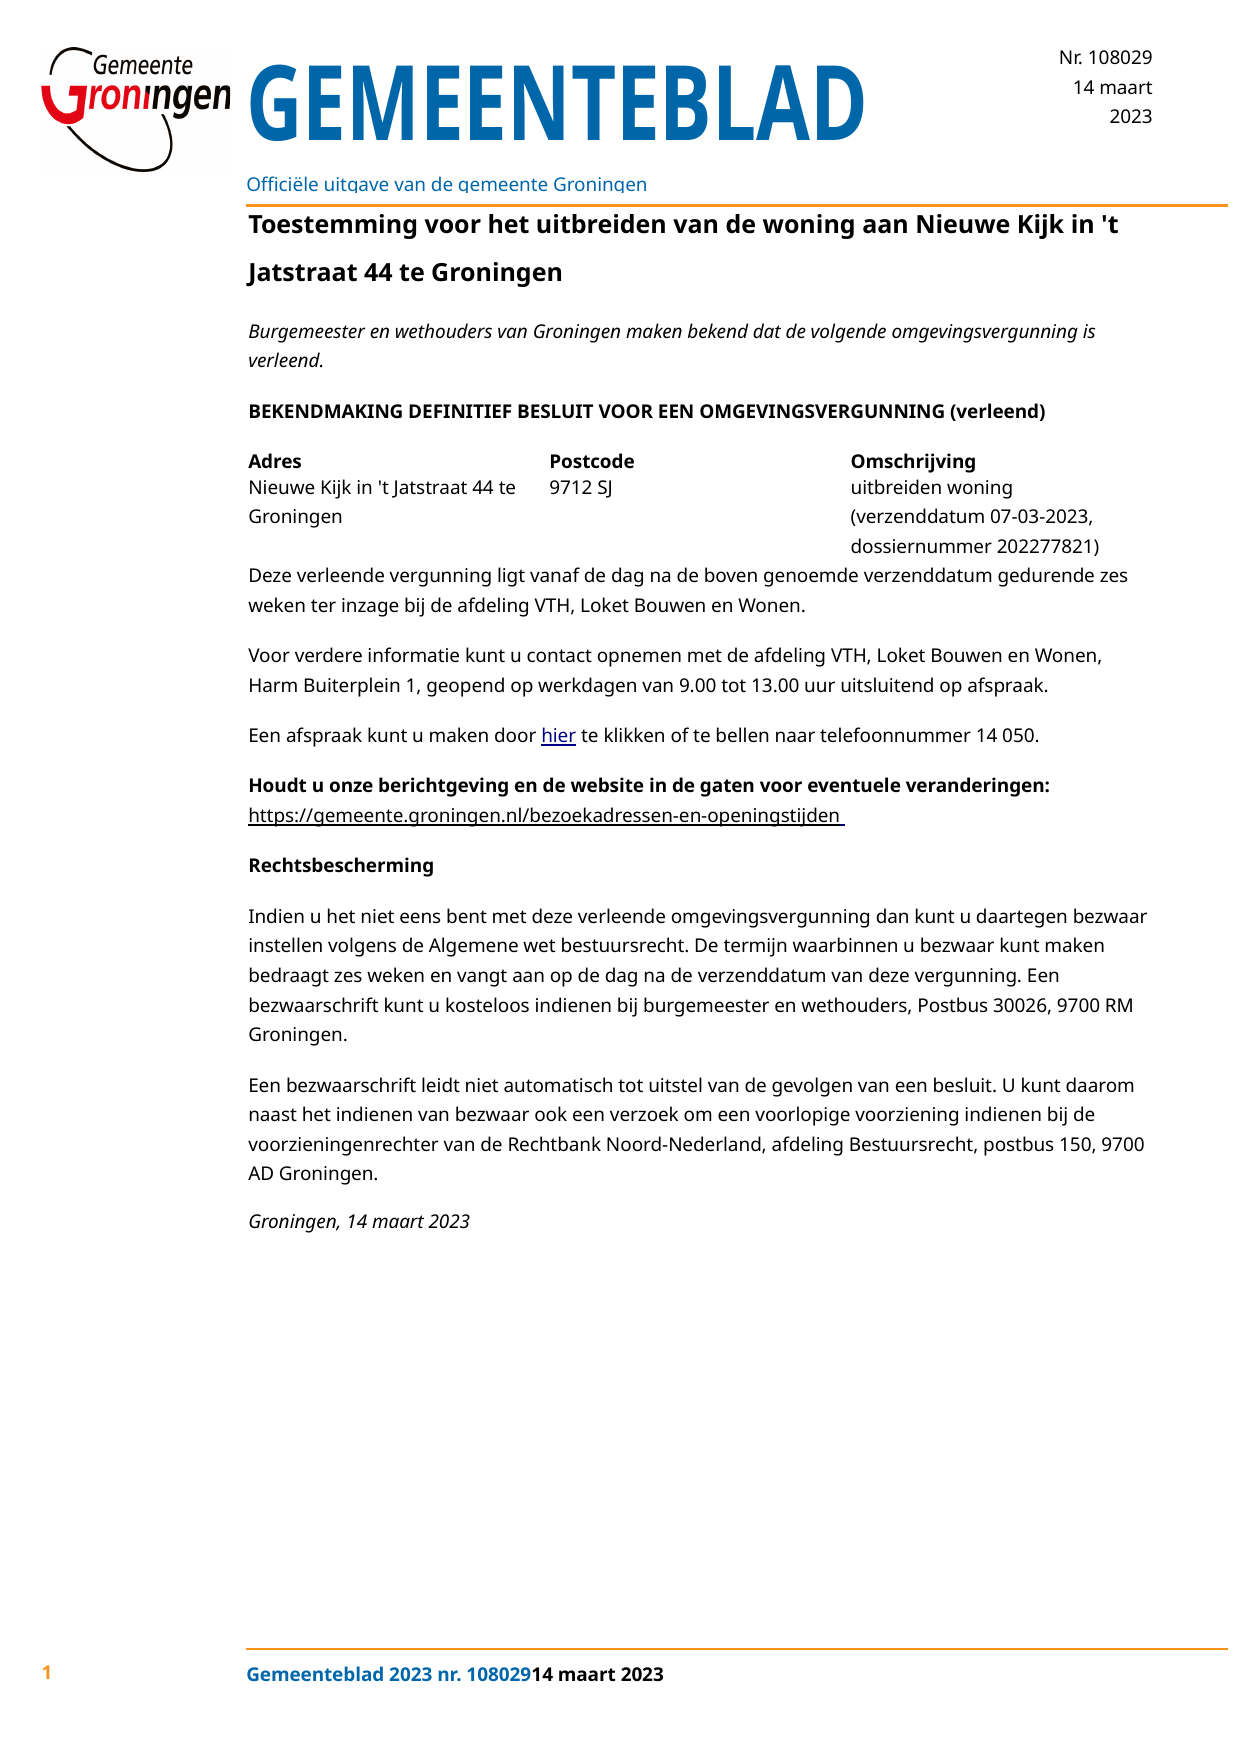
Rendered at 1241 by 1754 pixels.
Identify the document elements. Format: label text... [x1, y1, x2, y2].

table_cell Nieuwe Kijk in 't Jatstraat 44 te Groningen [248, 474, 549, 559]
text Groningen, 14 maart 2023 [248, 1208, 1152, 1234]
text Deze verleende vergunning ligt vanaf de dag na de boven genoemde verzenddatum gedurende zes weken ter inzage bij de afdeling VTH, Loket Bouwen en Wonen. [248, 562, 1152, 618]
text Een afspraak kunt u maken door hier te klikken of te bellen naar telefoonnummer 14 050. [248, 722, 1152, 748]
table_cell 9712 SJ [549, 474, 850, 559]
table_cell uitbreiden woning (verzenddatum 07-03-2023, dossiernummer 202277821) [850, 474, 1152, 559]
text Indien u het niet eens bent met deze verleende omgevingsvergunning dan kunt u daartegen bezwaar instellen volgens de Algemene wet bestuursrecht. De termijn waarbinnen u bezwaar kunt maken bedraagt zes weken en vangt aan op de dag na de verzenddatum van deze vergunning. Een bezwaarschrift kunt u kosteloos indienen bij burgemeester en wethouders, Postbus 30026, 9700 RM Groningen. [248, 903, 1152, 1047]
text Voor verdere informatie kunt u contact opnemen met de afdeling VTH, Loket Bouwen en Wonen, Harm Buiterplein 1, geopend op werkdagen van 9.00 tot 13.00 uur uitsluitend op afspraak. [248, 642, 1152, 698]
picture [41, 47, 231, 172]
text Burgemeester en wethouders van Groningen maken bekend dat de volgende omgevingsvergunning is verleend. [248, 318, 1152, 373]
text BEKENDMAKING DEFINITIEF BESLUIT VOOR EEN OMGEVINGSVERGUNNING (verleend) [248, 398, 1152, 424]
table_header Postcode [549, 449, 850, 474]
text Een bezwaarschrift leidt niet automatisch tot uitstel van de gevolgen van een besluit. U kunt daarom naast het indienen van bezwaar ook een verzoek om een voorlopige voorziening indienen bij de voorzieningenrechter van de Rechtbank Noord-Nederland, afdeling Bestuursrecht, postbus 150, 9700 AD Groningen. [248, 1072, 1152, 1186]
text Toestemming voor het uitbreiden van de woning aan Nieuwe Kijk in 't Jatstraat 44 te Groningen [248, 207, 1152, 288]
table_header Omschrijving [850, 449, 1152, 474]
text Houdt u onze berichtgeving en de website in de gaten voor eventuele veranderingen: https://gemeente.groningen.nl/bezoekadressen-en-openingstijden [248, 773, 1152, 828]
table_header Adres [248, 449, 549, 474]
text Rechtsbescherming [248, 853, 1152, 878]
